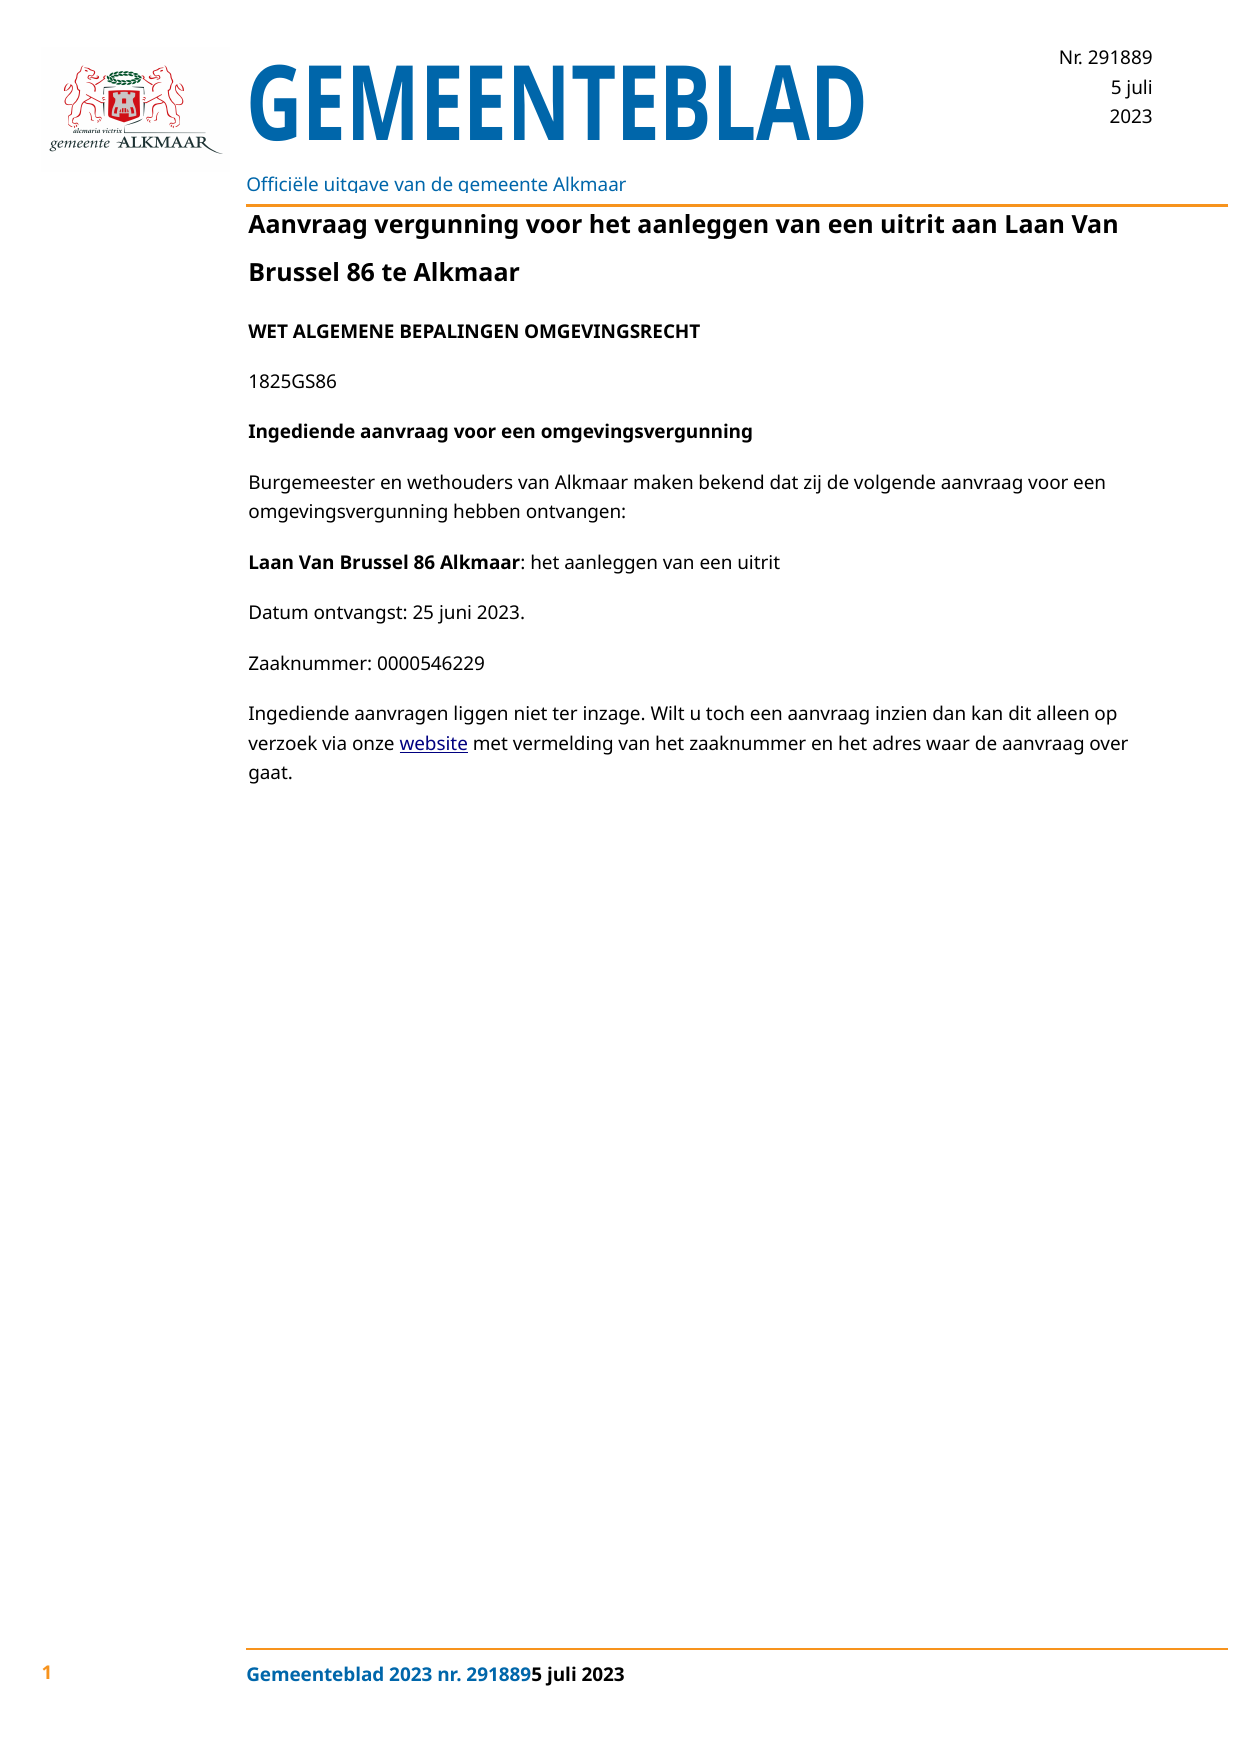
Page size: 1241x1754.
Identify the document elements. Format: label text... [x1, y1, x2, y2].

text Datum ontvangst: 25 juni 2023. [248, 599, 1152, 625]
text Burgemeester en wethouders van Alkmaar maken bekend dat zij de volgende aanvraag voor een omgevingsvergunning hebben ontvangen: [248, 469, 1152, 524]
text Ingediende aanvragen liggen niet ter inzage. Wilt u toch een aanvraag inzien dan kan dit alleen op verzoek via onze website met vermelding van het zaaknummer en het adres waar de aanvraag over gaat. [248, 700, 1152, 785]
text Laan Van Brussel 86 Alkmaar: het aanleggen van een uitrit [248, 549, 1152, 575]
text WET ALGEMENE BEPALINGEN OMGEVINGSRECHT [248, 318, 1152, 344]
text Ingediende aanvraag voor een omgevingsvergunning [248, 419, 1152, 444]
picture [41, 47, 231, 172]
text 1825GS86 [248, 368, 1152, 394]
text Zaaknummer: 0000546229 [248, 650, 1152, 676]
text Aanvraag vergunning voor het aanleggen van een uitrit aan Laan Van Brussel 86 te Alkmaar [248, 207, 1152, 288]
